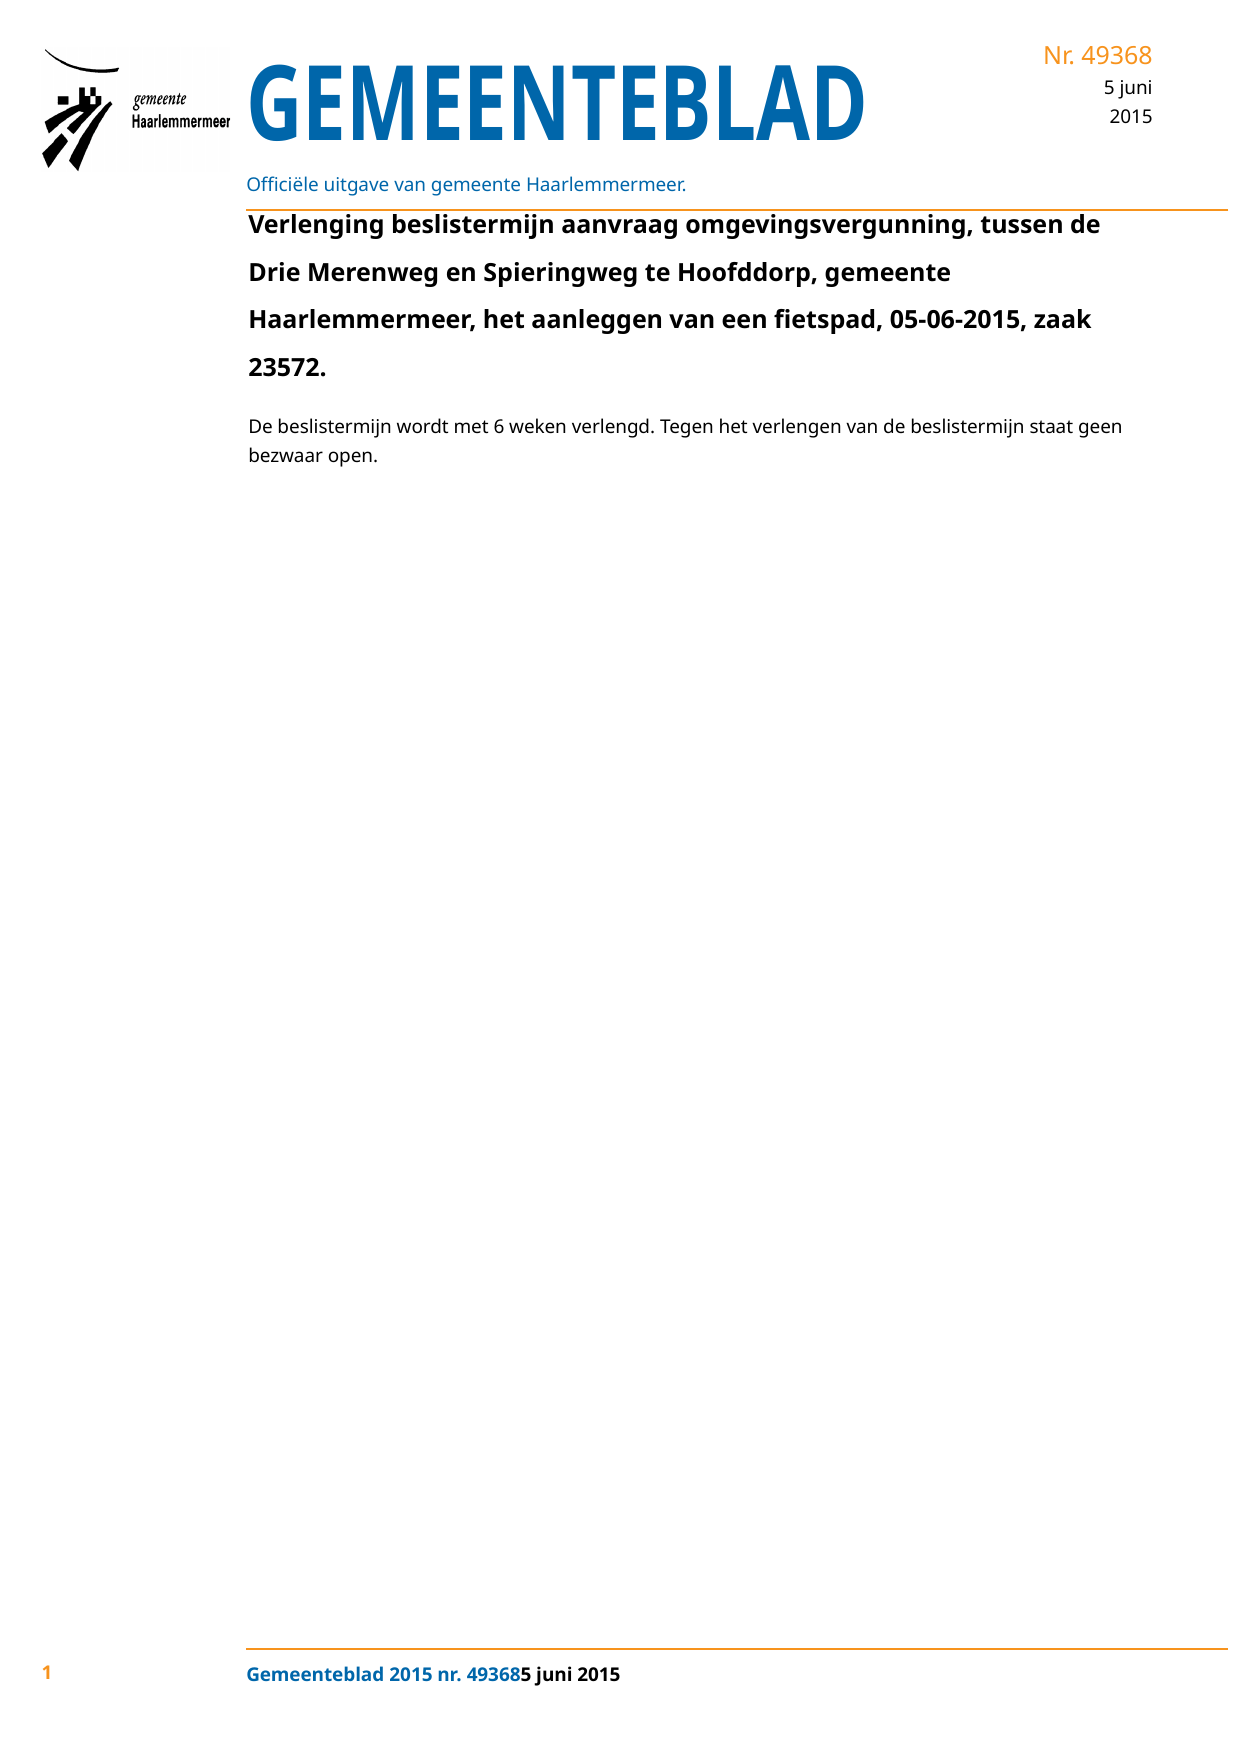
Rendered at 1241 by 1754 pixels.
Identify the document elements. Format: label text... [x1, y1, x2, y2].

text De beslistermijn wordt met 6 weken verlengd. Tegen het verlengen van de beslistermijn staat geen bezwaar open. [248, 413, 1152, 468]
picture [41, 47, 231, 172]
text Verlenging beslistermijn aanvraag omgevingsvergunning, tussen de Drie Merenweg en Spieringweg te Hoofddorp, gemeente Haarlemmermeer, het aanleggen van een fietspad, 05-06-2015, zaak 23572. [248, 211, 1152, 384]
